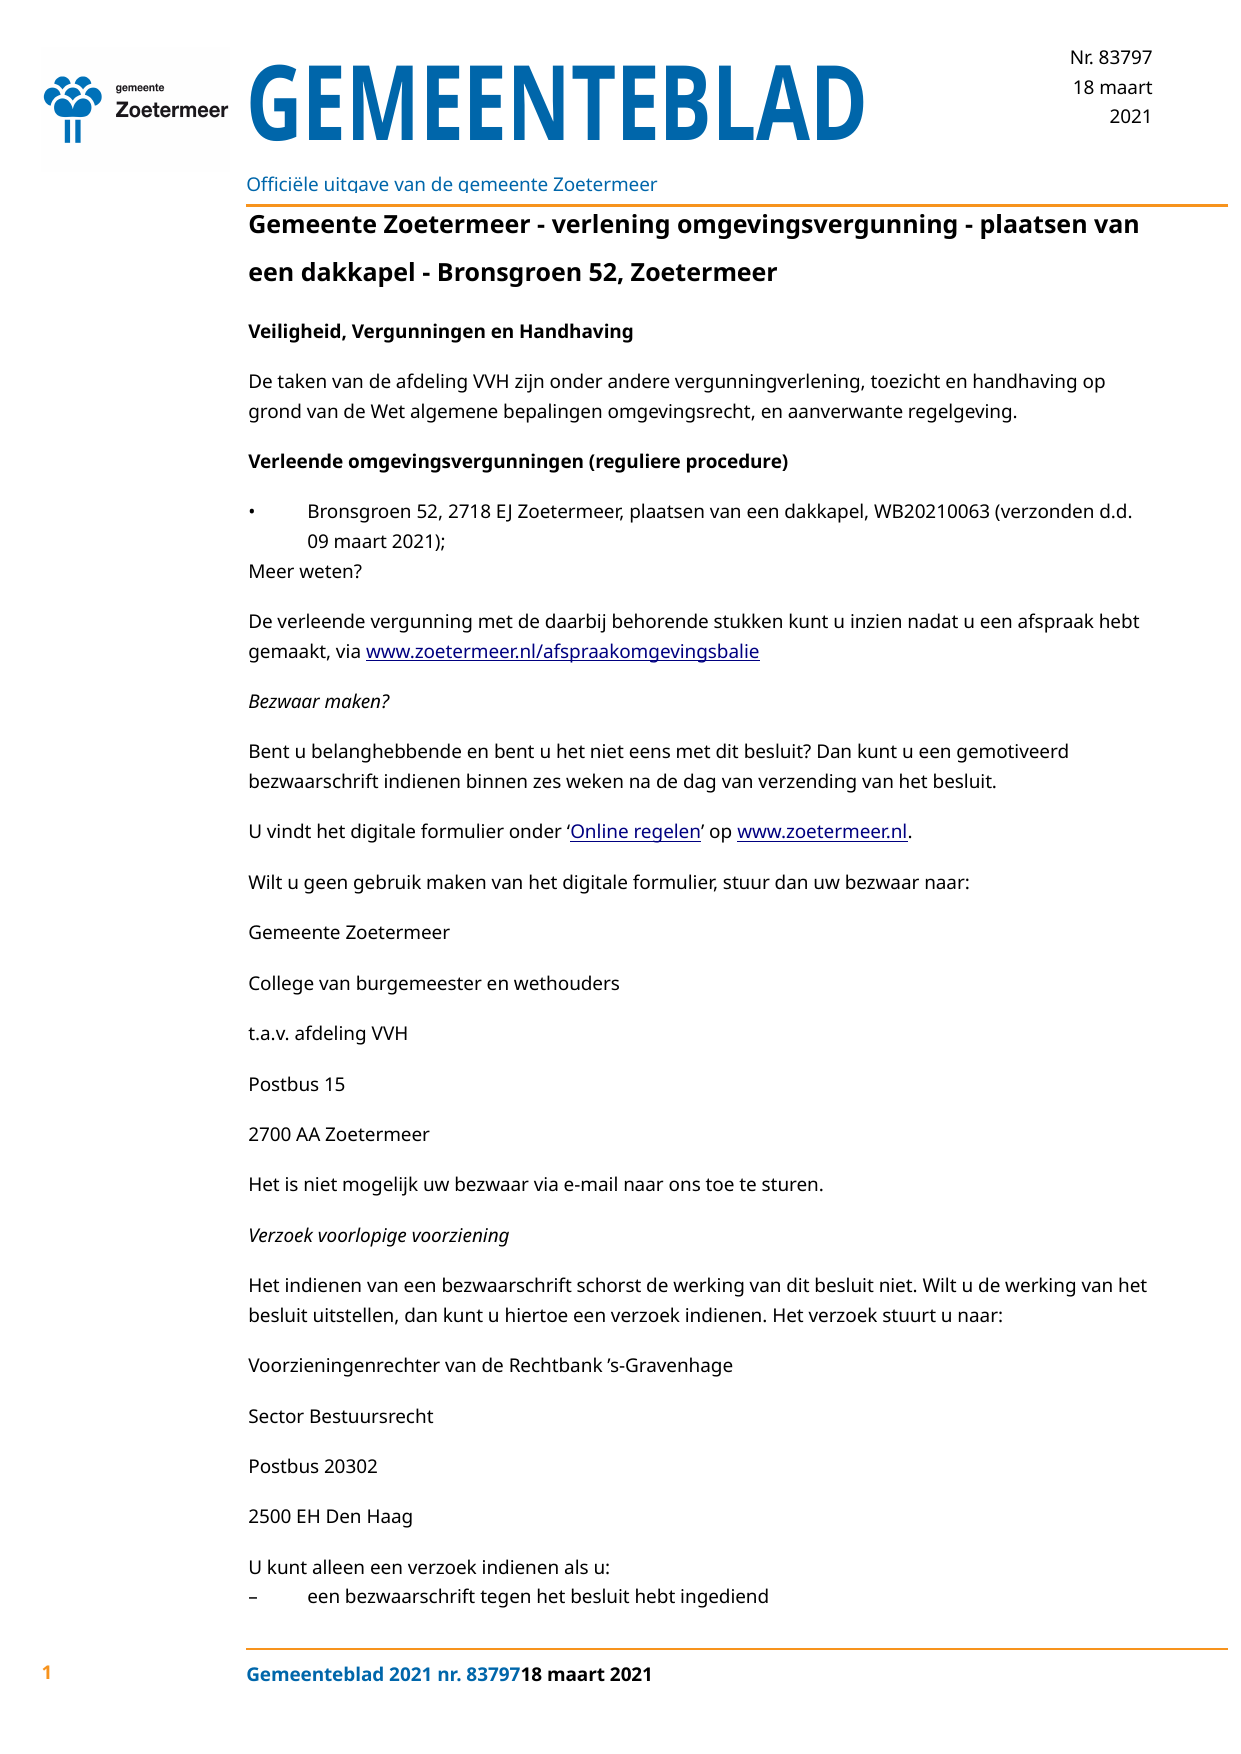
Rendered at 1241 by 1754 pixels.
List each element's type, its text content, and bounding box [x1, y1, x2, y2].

text Voorzieningenrechter van de Rechtbank ’s-Gravenhage [248, 1352, 1152, 1378]
text Postbus 20302 [248, 1453, 1152, 1479]
text U vindt het digitale formulier onder ‘Online regelen’ op www.zoetermeer.nl. [248, 819, 1152, 844]
text De verleende vergunning met de daarbij behorende stukken kunt u inzien nadat u een afspraak hebt gemaakt, via www.zoetermeer.nl/afspraakomgevingsbalie [248, 608, 1152, 664]
text 2500 EH Den Haag [248, 1504, 1152, 1529]
text Postbus 15 [248, 1071, 1152, 1097]
picture [41, 47, 231, 172]
text t.a.v. afdeling VVH [248, 1020, 1152, 1046]
text Bezwaar maken? [248, 688, 1152, 714]
text De taken van de afdeling VVH zijn onder andere vergunningverlening, toezicht en handhaving op grond van de Wet algemene bepalingen omgevingsrecht, en aanverwante regelgeving. [248, 368, 1152, 424]
text Bent u belanghebbende en bent u het niet eens met dit besluit? Dan kunt u een gemotiveerd bezwaarschrift indienen binnen zes weken na de dag van verzending van het besluit. [248, 739, 1152, 794]
text Verleende omgevingsvergunningen (reguliere procedure) [248, 448, 1152, 474]
text Gemeente Zoetermeer - verlening omgevingsvergunning - plaatsen van een dakkapel - Bronsgroen 52, Zoetermeer [248, 207, 1152, 288]
text Veiligheid, Vergunningen en Handhaving [248, 318, 1152, 344]
text Meer weten? [248, 558, 1152, 584]
list een bezwaarschrift tegen het besluit hebt ingediend [248, 1584, 1152, 1609]
text U kunt alleen een verzoek indienen als u: [248, 1554, 1152, 1580]
text Sector Bestuursrecht [248, 1403, 1152, 1429]
text Gemeente Zoetermeer [248, 919, 1152, 945]
list Bronsgroen 52, 2718 EJ Zoetermeer, plaatsen van een dakkapel, WB20210063 (verzonden d.d. 09 maart 2021); [248, 499, 1152, 554]
text Het indienen van een bezwaarschrift schorst de werking van dit besluit niet. Wilt u de werking van het besluit uitstellen, dan kunt u hiertoe een verzoek indienen. Het verzoek stuurt u naar: [248, 1272, 1152, 1328]
text Wilt u geen gebruik maken van het digitale formulier, stuur dan uw bezwaar naar: [248, 869, 1152, 895]
text 2700 AA Zoetermeer [248, 1121, 1152, 1147]
text Het is niet mogelijk uw bezwaar via e-mail naar ons toe te sturen. [248, 1172, 1152, 1197]
text Verzoek voorlopige voorziening [248, 1222, 1152, 1248]
text College van burgemeester en wethouders [248, 970, 1152, 996]
